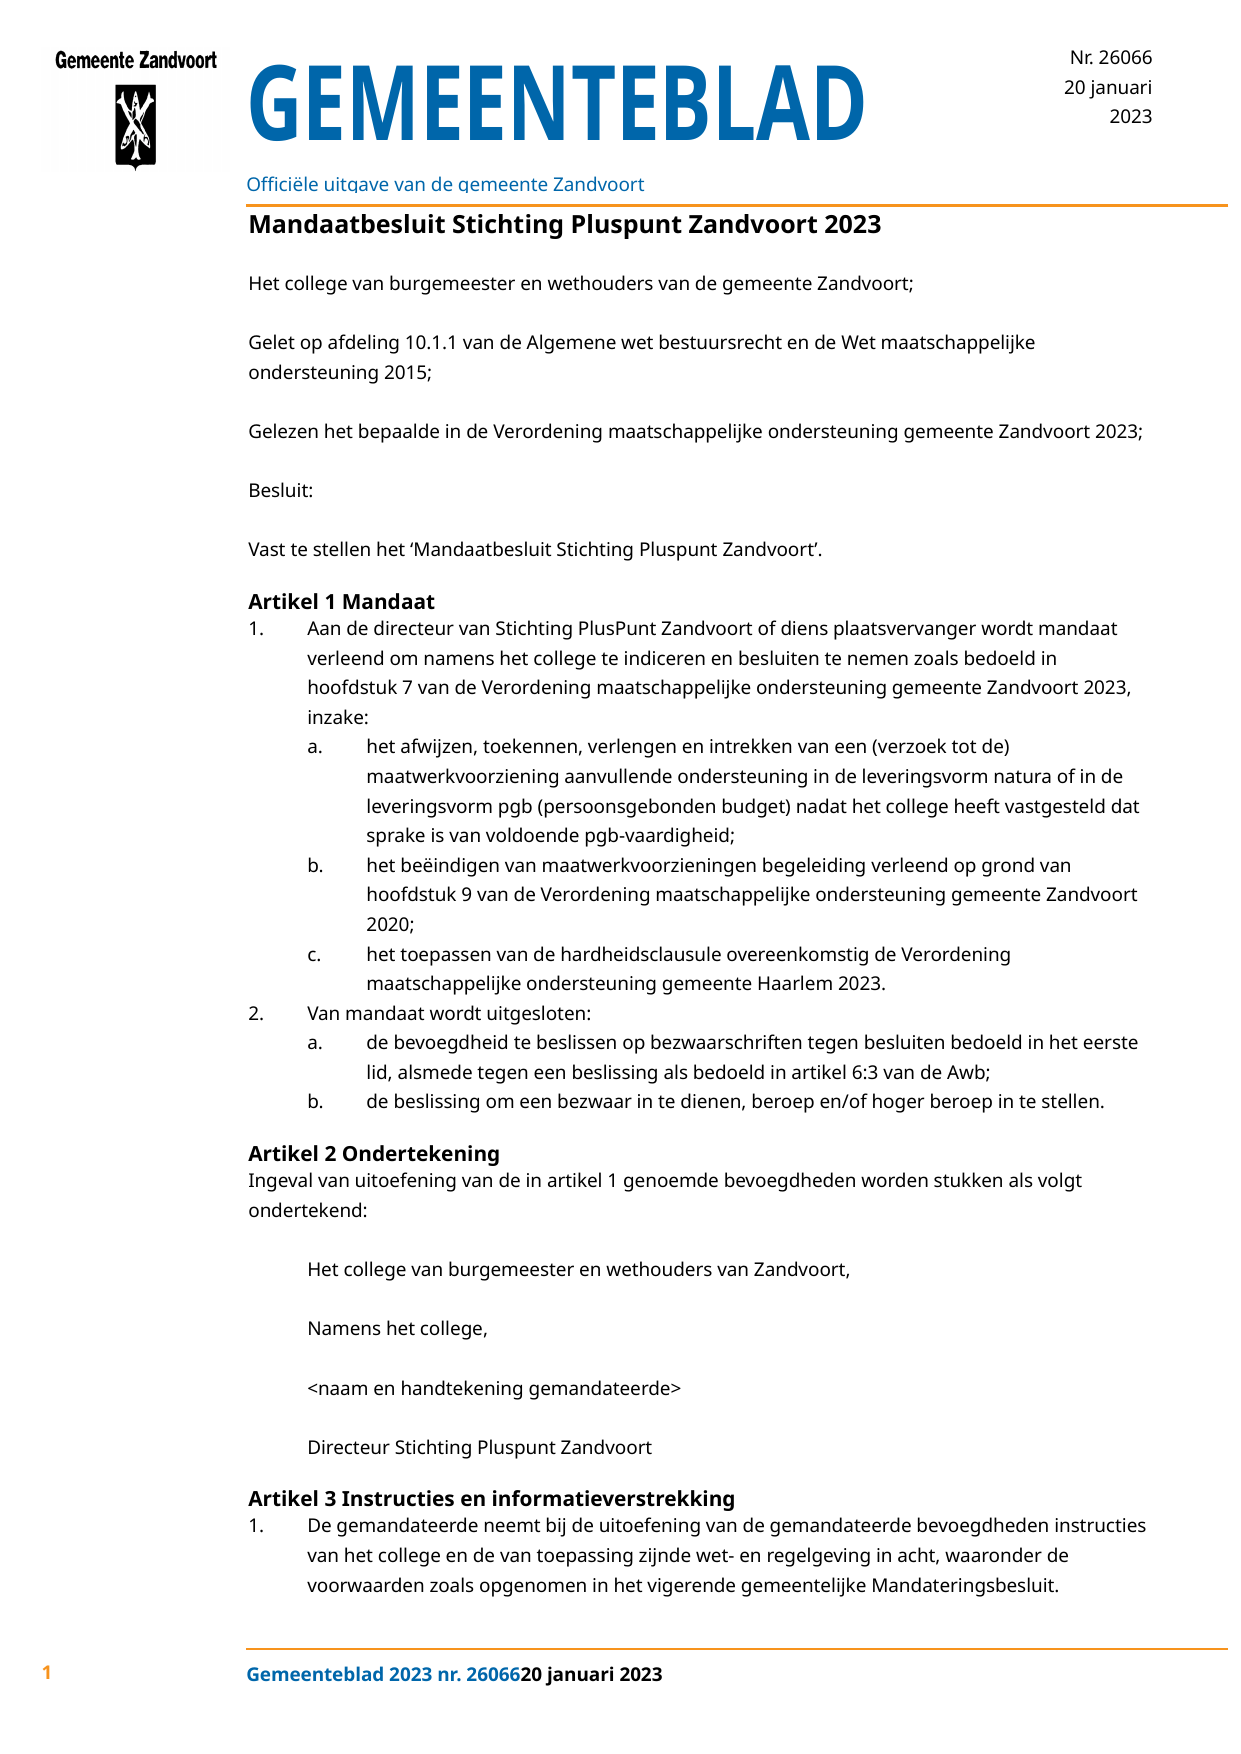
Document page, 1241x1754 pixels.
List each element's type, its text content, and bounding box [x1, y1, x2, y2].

text Gelezen het bepaalde in de Verordening maatschappelijke ondersteuning gemeente Zandvoort 2023; [248, 418, 1152, 444]
list de bevoegdheid te beslissen op bezwaarschriften tegen besluiten bedoeld in het eerste lid, alsmede tegen een beslissing als bedoeld in artikel 6:3 van de Awb; [307, 1029, 1152, 1085]
text Vast te stellen het ‘Mandaatbesluit Stichting Pluspunt Zandvoort’. [248, 537, 1152, 562]
text Artikel 1 Mandaat [248, 587, 1152, 615]
list het toepassen van de hardheidsclausule overeenkomstig de Verordening maatschappelijke ondersteuning gemeente Haarlem 2023. [307, 941, 1152, 996]
text Artikel 2 Ondertekening [248, 1139, 1152, 1168]
picture [41, 47, 231, 172]
list Namens het college, [248, 1316, 1152, 1341]
list <naam en handtekening gemandateerde> [248, 1375, 1152, 1400]
text Het college van burgemeester en wethouders van de gemeente Zandvoort; [248, 270, 1152, 296]
text Artikel 3 Instructies en informatieverstrekking [248, 1484, 1152, 1513]
text Ingeval van uitoefening van de in artikel 1 genoemde bevoegdheden worden stukken als volgt ondertekend: [248, 1168, 1152, 1223]
list Directeur Stichting Pluspunt Zandvoort [248, 1434, 1152, 1459]
list het beëindigen van maatwerkvoorzieningen begeleiding verleend op grond van hoofdstuk 9 van de Verordening maatschappelijke ondersteuning gemeente Zandvoort 2020; [307, 852, 1152, 937]
list De gemandateerde neemt bij de uitoefening van de gemandateerde bevoegdheden instructies van het college en de van toepassing zijnde wet- en regelgeving in acht, waaronder de voorwaarden zoals opgenomen in het vigerende gemeentelijke Mandateringsbesluit. [248, 1513, 1152, 1598]
text Gelet op afdeling 10.1.1 van de Algemene wet bestuursrecht en de Wet maatschappelijke ondersteuning 2015; [248, 329, 1152, 385]
text Besluit: [248, 477, 1152, 503]
list de beslissing om een bezwaar in te dienen, beroep en/of hoger beroep in te stellen. [307, 1089, 1152, 1114]
list het afwijzen, toekennen, verlengen en intrekken van een (verzoek tot de) maatwerkvoorziening aanvullende ondersteuning in de leveringsvorm natura of in de leveringsvorm pgb (persoonsgebonden budget) nadat het college heeft vastgesteld dat sprake is van voldoende pgb-vaardigheid; [307, 734, 1152, 848]
list Van mandaat wordt uitgesloten: [248, 1000, 1152, 1026]
list Aan de directeur van Stichting PlusPunt Zandvoort of diens plaatsvervanger wordt mandaat verleend om namens het college te indiceren en besluiten te nemen zoals bedoeld in hoofdstuk 7 van de Verordening maatschappelijke ondersteuning gemeente Zandvoort 2023, inzake: [248, 615, 1152, 730]
list Het college van burgemeester en wethouders van Zandvoort, [248, 1256, 1152, 1282]
text Mandaatbesluit Stichting Pluspunt Zandvoort 2023 [248, 207, 1152, 241]
